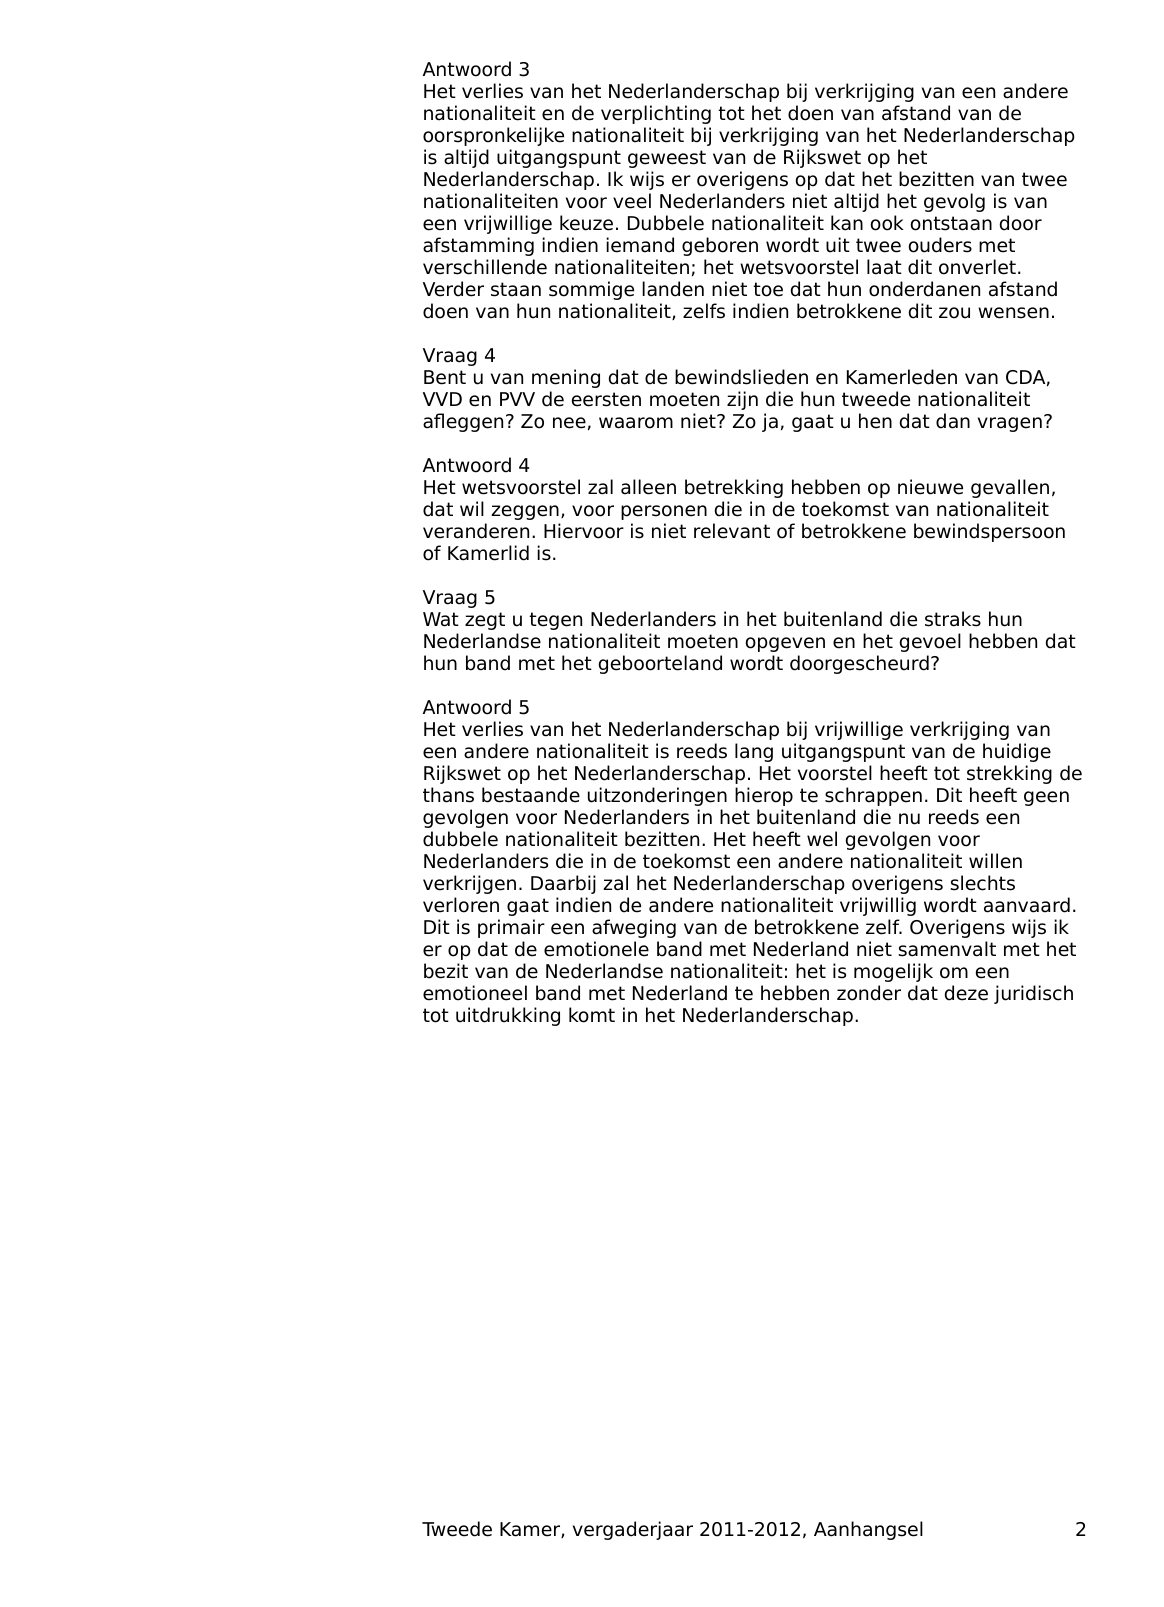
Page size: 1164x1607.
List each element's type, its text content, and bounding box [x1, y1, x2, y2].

text Antwoord 4 [422, 455, 1087, 477]
text Vraag 5 [422, 587, 1087, 609]
text Antwoord 3 [422, 59, 1087, 81]
text Het verlies van het Nederlanderschap bij vrijwillige verkrijging van een andere nationaliteit is reeds lang uitgangspunt van de huidige Rijkswet op het Nederlanderschap. Het voorstel heeft tot strekking de thans bestaande uitzonderingen hierop te schrappen. Dit heeft geen gevolgen voor Nederlanders in het buitenland die nu reeds een dubbele nationaliteit bezitten. Het heeft wel gevolgen voor Nederlanders die in de toekomst een andere nationaliteit willen verkrijgen. Daarbij zal het Nederlanderschap overigens slechts verloren gaat indien de andere nationaliteit vrijwillig wordt aanvaard. Dit is primair een afweging van de betrokkene zelf. Overigens wijs ik er op dat de emotionele band met Nederland niet samenvalt met het bezit van de Nederlandse nationaliteit: het is mogelijk om een emotioneel band met Nederland te hebben zonder dat deze juridisch tot uitdrukking komt in het Nederlanderschap. [422, 719, 1087, 1027]
text Bent u van mening dat de bewindslieden en Kamerleden van CDA, VVD en PVV de eersten moeten zijn die hun tweede nationaliteit afleggen? Zo nee, waarom niet? Zo ja, gaat u hen dat dan vragen? [422, 367, 1087, 433]
text Vraag 4 [422, 345, 1087, 367]
text Wat zegt u tegen Nederlanders in het buitenland die straks hun Nederlandse nationaliteit moeten opgeven en het gevoel hebben dat hun band met het geboorteland wordt doorgescheurd? [422, 609, 1087, 675]
text Het wetsvoorstel zal alleen betrekking hebben op nieuwe gevallen, dat wil zeggen, voor personen die in de toekomst van nationaliteit veranderen. Hiervoor is niet relevant of betrokkene bewindspersoon of Kamerlid is. [422, 477, 1087, 565]
text Antwoord 5 [422, 697, 1087, 719]
text Het verlies van het Nederlanderschap bij verkrijging van een andere nationaliteit en de verplichting tot het doen van afstand van de oorspronkelijke nationaliteit bij verkrijging van het Nederlanderschap is altijd uitgangspunt geweest van de Rijkswet op het Nederlanderschap. Ik wijs er overigens op dat het bezitten van twee nationaliteiten voor veel Nederlanders niet altijd het gevolg is van een vrijwillige keuze. Dubbele nationaliteit kan ook ontstaan door afstamming indien iemand geboren wordt uit twee ouders met verschillende nationaliteiten; het wetsvoorstel laat dit onverlet. Verder staan sommige landen niet toe dat hun onderdanen afstand doen van hun nationaliteit, zelfs indien betrokkene dit zou wensen. [422, 81, 1087, 323]
